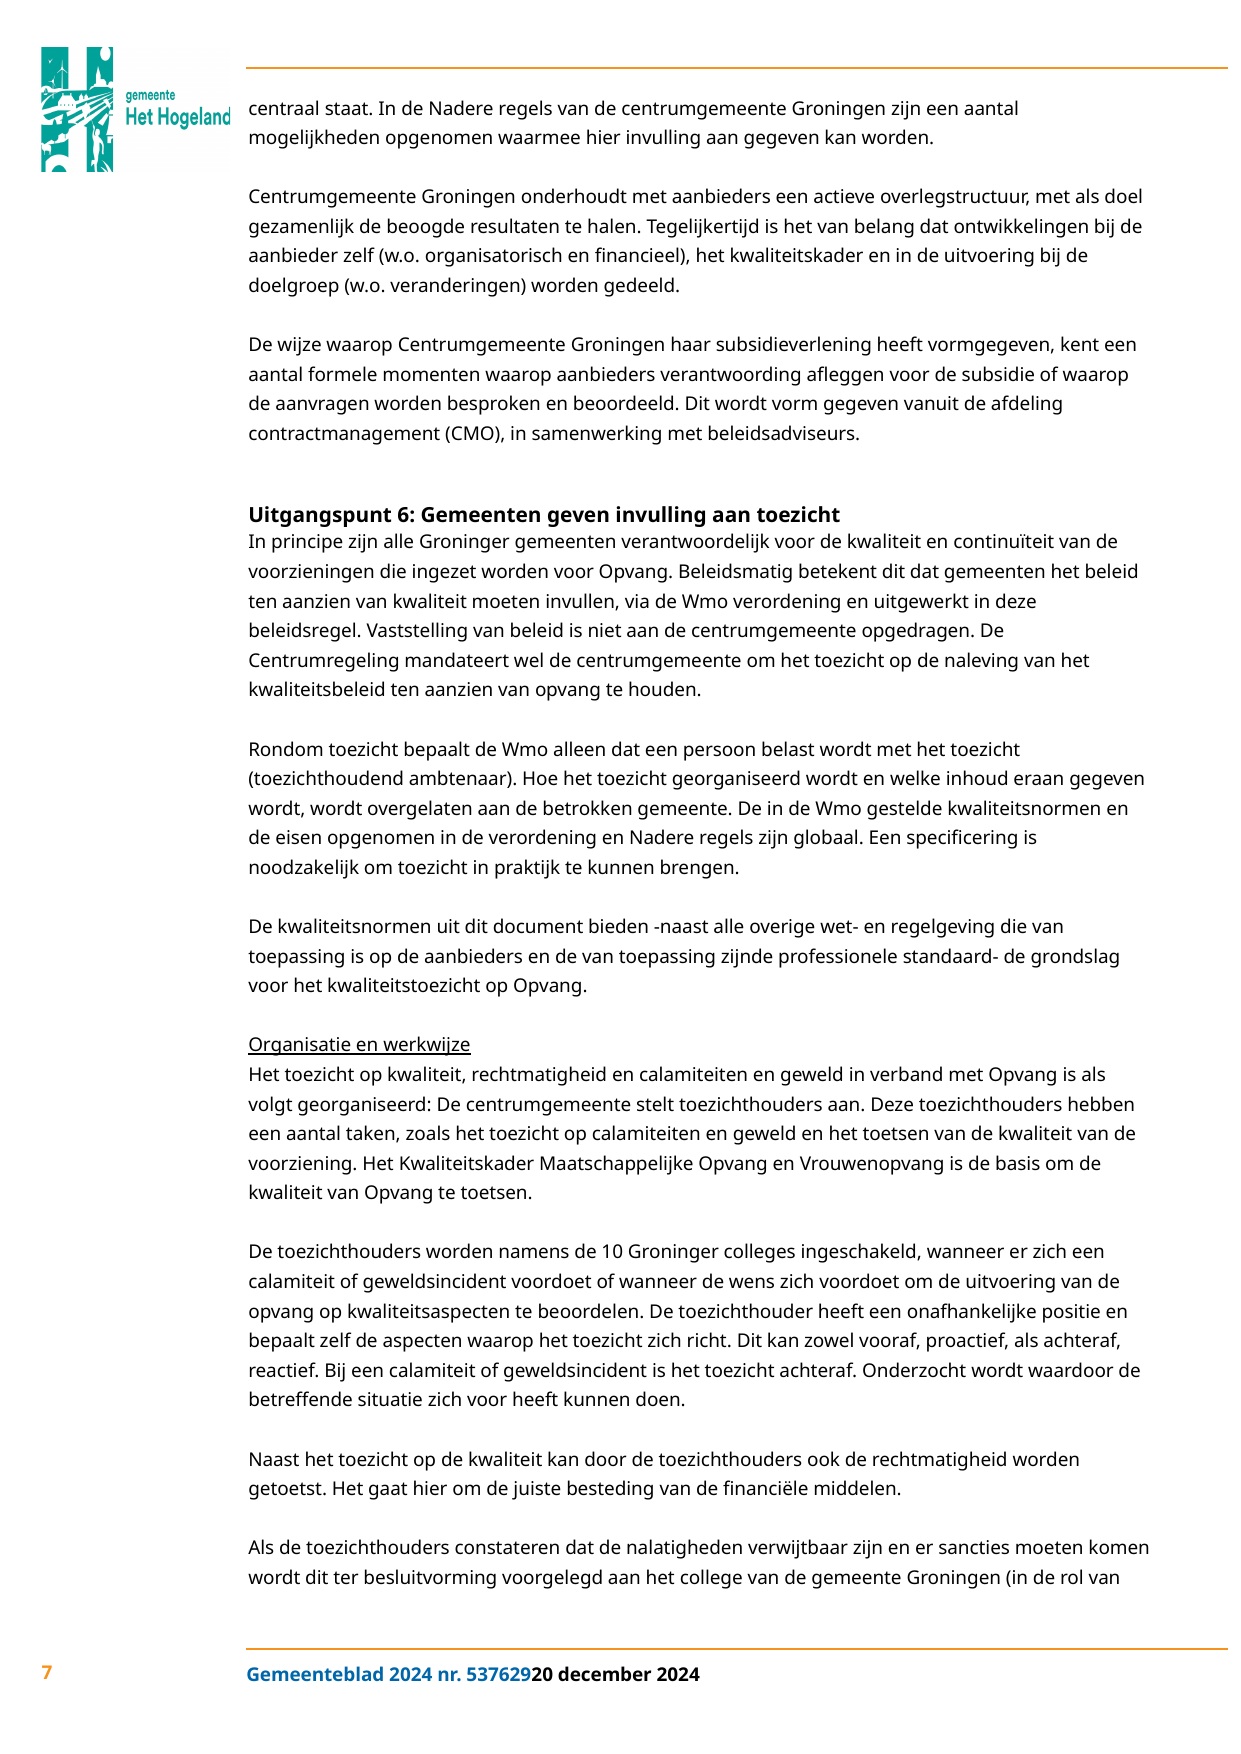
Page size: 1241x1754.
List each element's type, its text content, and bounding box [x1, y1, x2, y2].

text De wijze waarop Centrumgemeente Groningen haar subsidieverlening heeft vormgegeven, kent een aantal formele momenten waarop aanbieders verantwoording afleggen voor de subsidie of waarop de aanvragen worden besproken en beoordeeld. Dit wordt vorm gegeven vanuit de afdeling contractmanagement (CMO), in samenwerking met beleidsadviseurs. [248, 331, 1152, 446]
text Als de toezichthouders constateren dat de nalatigheden verwijtbaar zijn en er sancties moeten komen wordt dit ter besluitvorming voorgelegd aan het college van de gemeente Groningen (in de rol van [248, 1534, 1152, 1590]
text Naast het toezicht op de kwaliteit kan door de toezichthouders ook de rechtmatigheid worden getoetst. Het gaat hier om de juiste besteding van de financiële middelen. [248, 1446, 1152, 1501]
text Organisatie en werkwijze [248, 1032, 1152, 1057]
text In principe zijn alle Groninger gemeenten verantwoordelijk voor de kwaliteit en continuïteit van de voorzieningen die ingezet worden voor Opvang. Beleidsmatig betekent dit dat gemeenten het beleid ten aanzien van kwaliteit moeten invullen, via de Wmo verordening en uitgewerkt in deze beleidsregel. Vaststelling van beleid is niet aan de centrumgemeente opgedragen. De Centrumregeling mandateert wel de centrumgemeente om het toezicht op de naleving van het kwaliteitsbeleid ten aanzien van opvang te houden. [248, 529, 1152, 702]
text De kwaliteitsnormen uit dit document bieden -naast alle overige wet- en regelgeving die van toepassing is op de aanbieders en de van toepassing zijnde professionele standaard- de grondslag voor het kwaliteitstoezicht op Opvang. [248, 913, 1152, 998]
text Rondom toezicht bepaalt de Wmo alleen dat een persoon belast wordt met het toezicht (toezichthoudend ambtenaar). Hoe het toezicht georganiseerd wordt en welke inhoud eraan gegeven wordt, wordt overgelaten aan de betrokken gemeente. De in de Wmo gestelde kwaliteitsnormen en de eisen opgenomen in de verordening en Nadere regels zijn globaal. Een specificering is noodzakelijk om toezicht in praktijk te kunnen brengen. [248, 736, 1152, 880]
text Uitgangspunt 6: Gemeenten geven invulling aan toezicht [248, 500, 1152, 529]
text Het toezicht op kwaliteit, rechtmatigheid en calamiteiten en geweld in verband met Opvang is als volgt georganiseerd: De centrumgemeente stelt toezichthouders aan. Deze toezichthouders hebben een aantal taken, zoals het toezicht op calamiteiten en geweld en het toetsen van de kwaliteit van de voorziening. Het Kwaliteitskader Maatschappelijke Opvang en Vrouwenopvang is de basis om de kwaliteit van Opvang te toetsen. [248, 1061, 1152, 1205]
text centraal staat. In de Nadere regels van de centrumgemeente Groningen zijn een aantal mogelijkheden opgenomen waarmee hier invulling aan gegeven kan worden. [248, 95, 1152, 150]
picture [41, 47, 231, 172]
text De toezichthouders worden namens de 10 Groninger colleges ingeschakeld, wanneer er zich een calamiteit of geweldsincident voordoet of wanneer de wens zich voordoet om de uitvoering van de opvang op kwaliteitsaspecten te beoordelen. De toezichthouder heeft een onafhankelijke positie en bepaalt zelf de aspecten waarop het toezicht zich richt. Dit kan zowel vooraf, proactief, als achteraf, reactief. Bij een calamiteit of geweldsincident is het toezicht achteraf. Onderzocht wordt waardoor de betreffende situatie zich voor heeft kunnen doen. [248, 1239, 1152, 1412]
text Centrumgemeente Groningen onderhoudt met aanbieders een actieve overlegstructuur, met als doel gezamenlijk de beoogde resultaten te halen. Tegelijkertijd is het van belang dat ontwikkelingen bij de aanbieder zelf (w.o. organisatorisch en financieel), het kwaliteitskader en in de uitvoering bij de doelgroep (w.o. veranderingen) worden gedeeld. [248, 183, 1152, 298]
